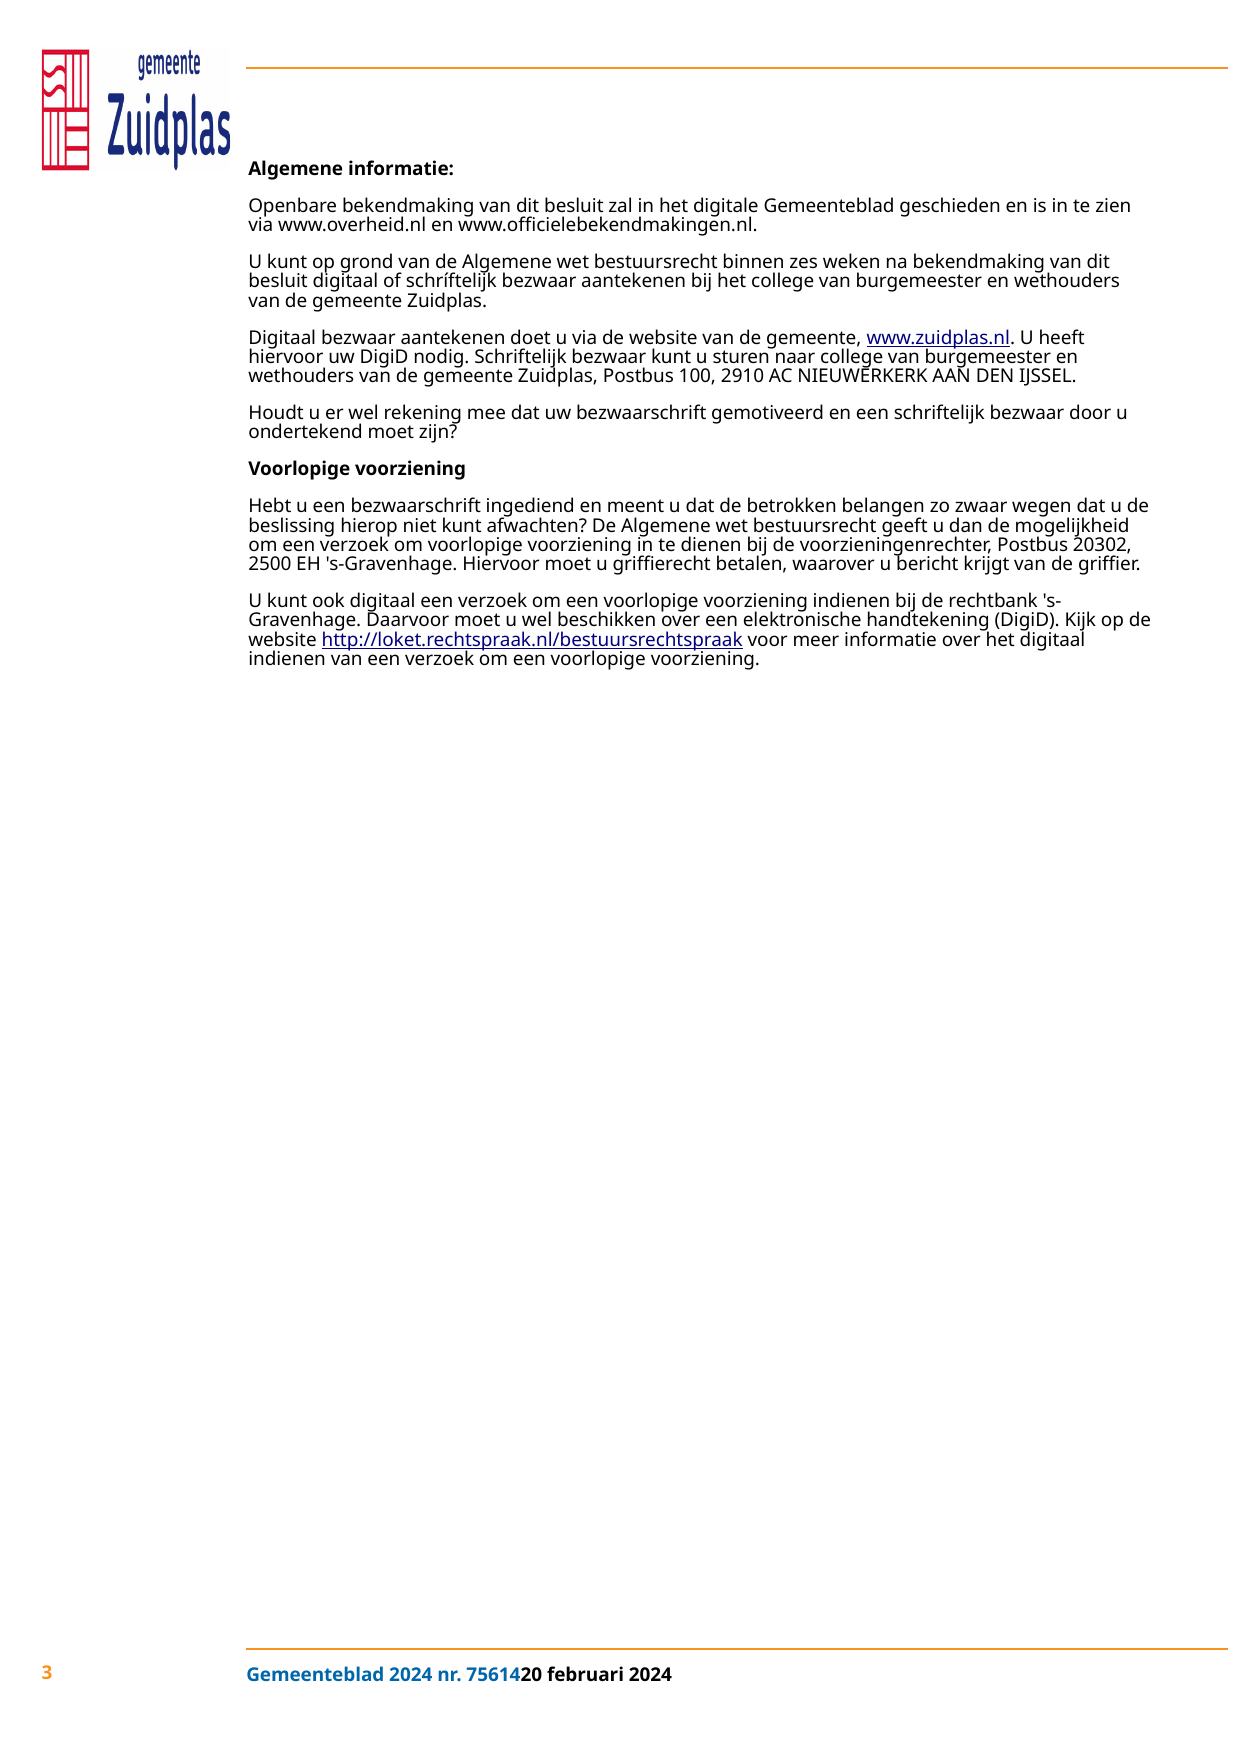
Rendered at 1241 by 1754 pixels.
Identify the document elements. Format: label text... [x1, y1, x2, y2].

text Algemene informatie: [248, 160, 1152, 179]
text Digitaal bezwaar aantekenen doet u via de website van de gemeente, www.zuidplas.nl. U heeft hiervoor uw DigiD nodig. Schriftelijk bezwaar kunt u sturen naar college van burgemeester en wethouders van de gemeente Zuidplas, Postbus 100, 2910 AC NIEUWERKERK AAN DEN IJSSEL. [248, 329, 1152, 386]
text U kunt ook digitaal een verzoek om een voorlopige voorziening indienen bij de rechtbank 's-Gravenhage. Daarvoor moet u wel beschikken over een elektronische handtekening (DigiD). Kijk op de website http://loket.rechtspraak.nl/bestuursrechtspraak voor meer informatie over het digitaal indienen van een verzoek om een voorlopige voorziening. [248, 592, 1152, 669]
text Openbare bekendmaking van dit besluit zal in het digitale Gemeenteblad geschieden en is in te zien via www.overheid.nl en www.officielebekendmakingen.nl. [248, 197, 1152, 235]
text U kunt op grond van de Algemene wet bestuursrecht binnen zes weken na bekendmaking van dit besluit digitaal of schríftelijk bezwaar aantekenen bij het college van burgemeester en wethouders van de gemeente Zuidplas. [248, 253, 1152, 311]
text Houdt u er wel rekening mee dat uw bezwaarschrift gemotiveerd en een schriftelijk bezwaar door u ondertekend moet zijn? [248, 404, 1152, 443]
text Hebt u een bezwaarschrift ingediend en meent u dat de betrokken belangen zo zwaar wegen dat u de beslissing hierop niet kunt afwachten? De Algemene wet bestuursrecht geeft u dan de mogelijkheid om een verzoek om voorlopige voorziening in te dienen bij de voorzieningenrechter, Postbus 20302, 2500 EH 's-Gravenhage. Hiervoor moet u griffierecht betalen, waarover u bericht krijgt van de griffier. [248, 497, 1152, 574]
picture [41, 47, 231, 172]
text Voorlopige voorziening [248, 460, 1152, 480]
